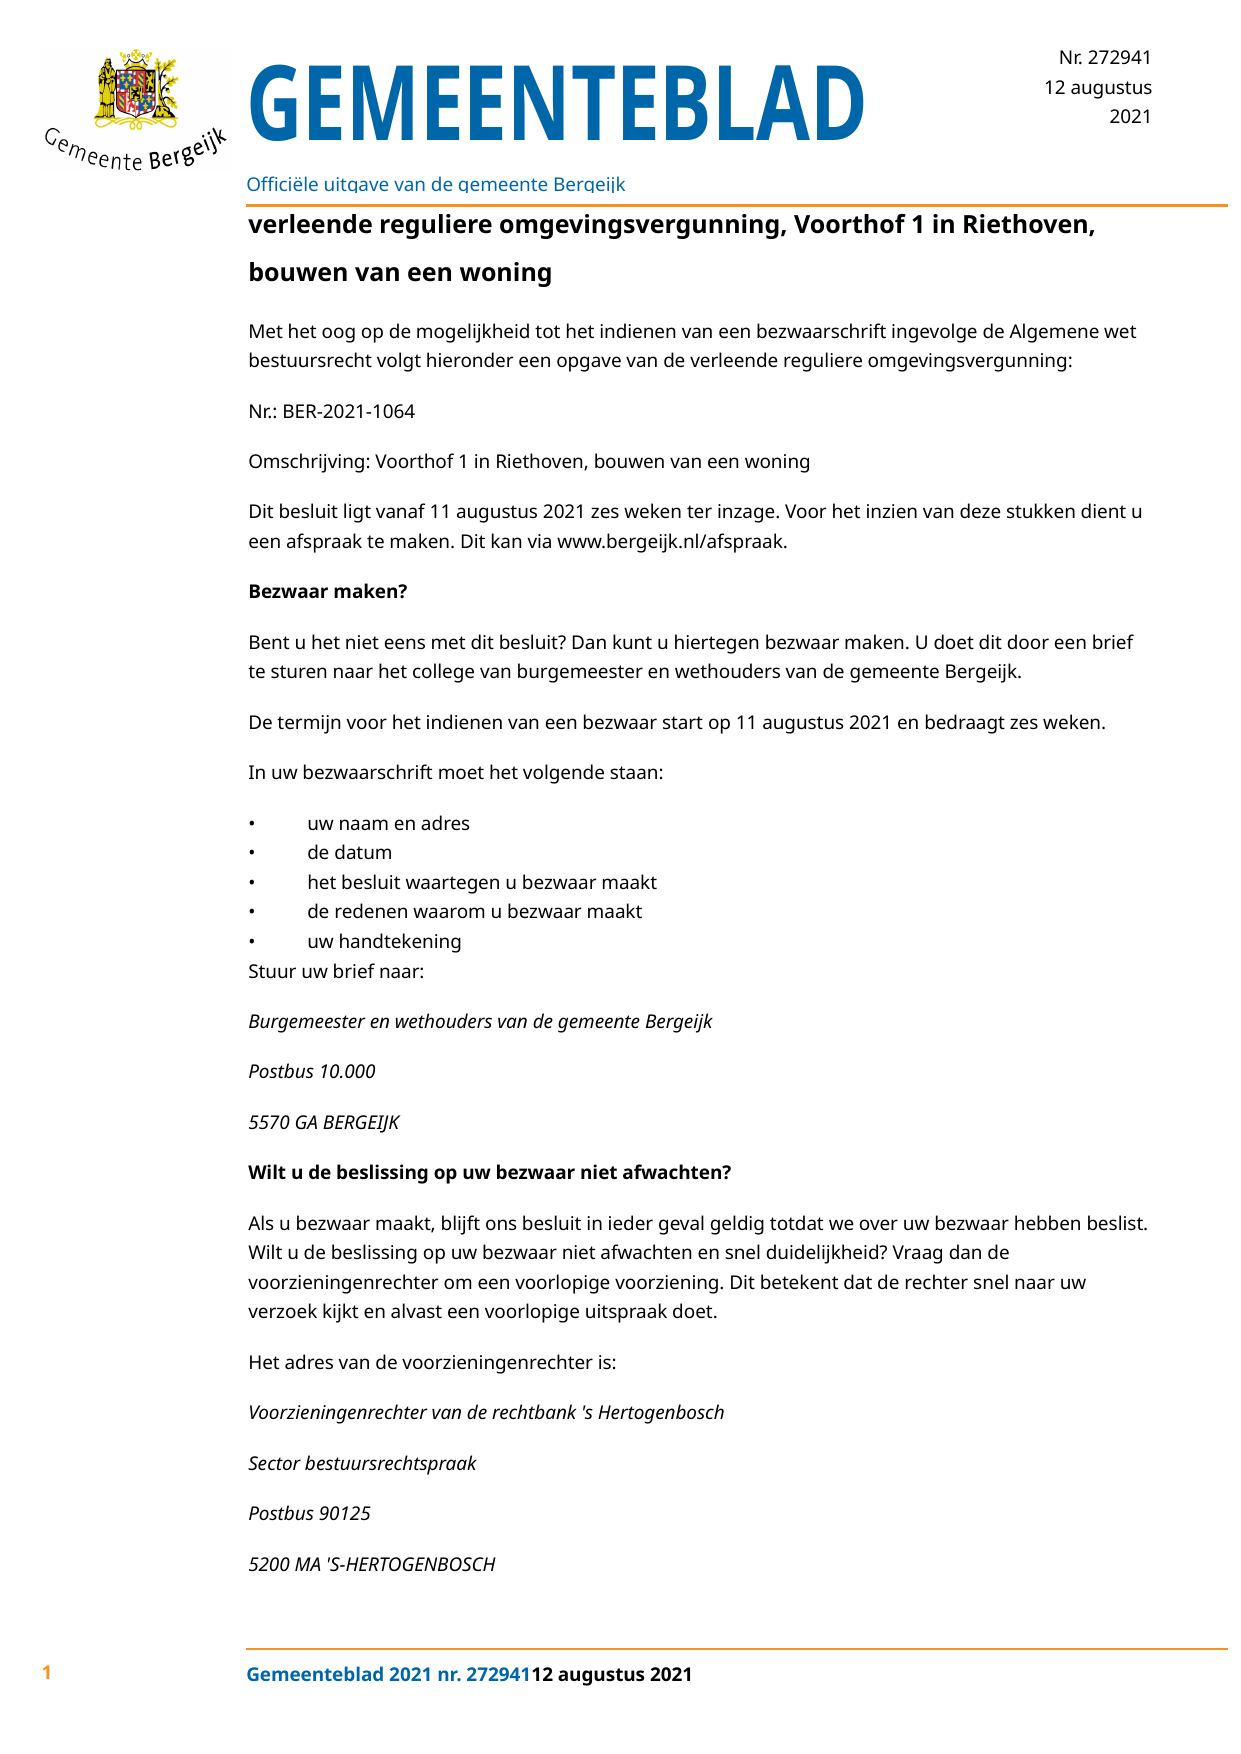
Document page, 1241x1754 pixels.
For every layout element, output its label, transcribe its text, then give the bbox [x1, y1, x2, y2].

list uw handtekening [248, 928, 1152, 954]
text Voorzieningenrechter van de rechtbank 's Hertogenbosch [248, 1399, 1152, 1425]
text Omschrijving: Voorthof 1 in Riethoven, bouwen van een woning [248, 448, 1152, 474]
text Postbus 10.000 [248, 1059, 1152, 1084]
text Postbus 90125 [248, 1500, 1152, 1526]
list de redenen waarom u bezwaar maakt [248, 899, 1152, 924]
text Het adres van de voorzieningenrechter is: [248, 1349, 1152, 1375]
text 5200 MA 'S-HERTOGENBOSCH [248, 1551, 1152, 1577]
text In uw bezwaarschrift moet het volgende staan: [248, 759, 1152, 785]
list de datum [248, 839, 1152, 865]
text Bent u het niet eens met dit besluit? Dan kunt u hiertegen bezwaar maken. U doet dit door een brief te sturen naar het college van burgemeester en wethouders van de gemeente Bergeijk. [248, 629, 1152, 684]
text Als u bezwaar maakt, blijft ons besluit in ieder geval geldig totdat we over uw bezwaar hebben beslist. Wilt u de beslissing op uw bezwaar niet afwachten en snel duidelijkheid? Vraag dan de voorzieningenrechter om een voorlopige voorziening. Dit betekent dat de rechter snel naar uw verzoek kijkt en alvast een voorlopige uitspraak doet. [248, 1210, 1152, 1324]
text Sector bestuursrechtspraak [248, 1450, 1152, 1476]
text Wilt u de beslissing op uw bezwaar niet afwachten? [248, 1159, 1152, 1185]
text Burgemeester en wethouders van de gemeente Bergeijk [248, 1008, 1152, 1034]
text Bezwaar maken? [248, 579, 1152, 604]
list uw naam en adres [248, 810, 1152, 836]
text Stuur uw brief naar: [248, 958, 1152, 984]
text 5570 GA BERGEIJK [248, 1109, 1152, 1135]
text Dit besluit ligt vanaf 11 augustus 2021 zes weken ter inzage. Voor het inzien van deze stukken dient u een afspraak te maken. Dit kan via www.bergeijk.nl/afspraak. [248, 499, 1152, 554]
text De termijn voor het indienen van een bezwaar start op 11 augustus 2021 en bedraagt zes weken. [248, 709, 1152, 735]
text verleende reguliere omgevingsvergunning, Voorthof 1 in Riethoven, bouwen van een woning [248, 207, 1152, 288]
picture [41, 47, 231, 172]
text Nr.: BER-2021-1064 [248, 398, 1152, 424]
list het besluit waartegen u bezwaar maakt [248, 869, 1152, 895]
text Met het oog op de mogelijkheid tot het indienen van een bezwaarschrift ingevolge de Algemene wet bestuursrecht volgt hieronder een opgave van de verleende reguliere omgevingsvergunning: [248, 318, 1152, 373]
